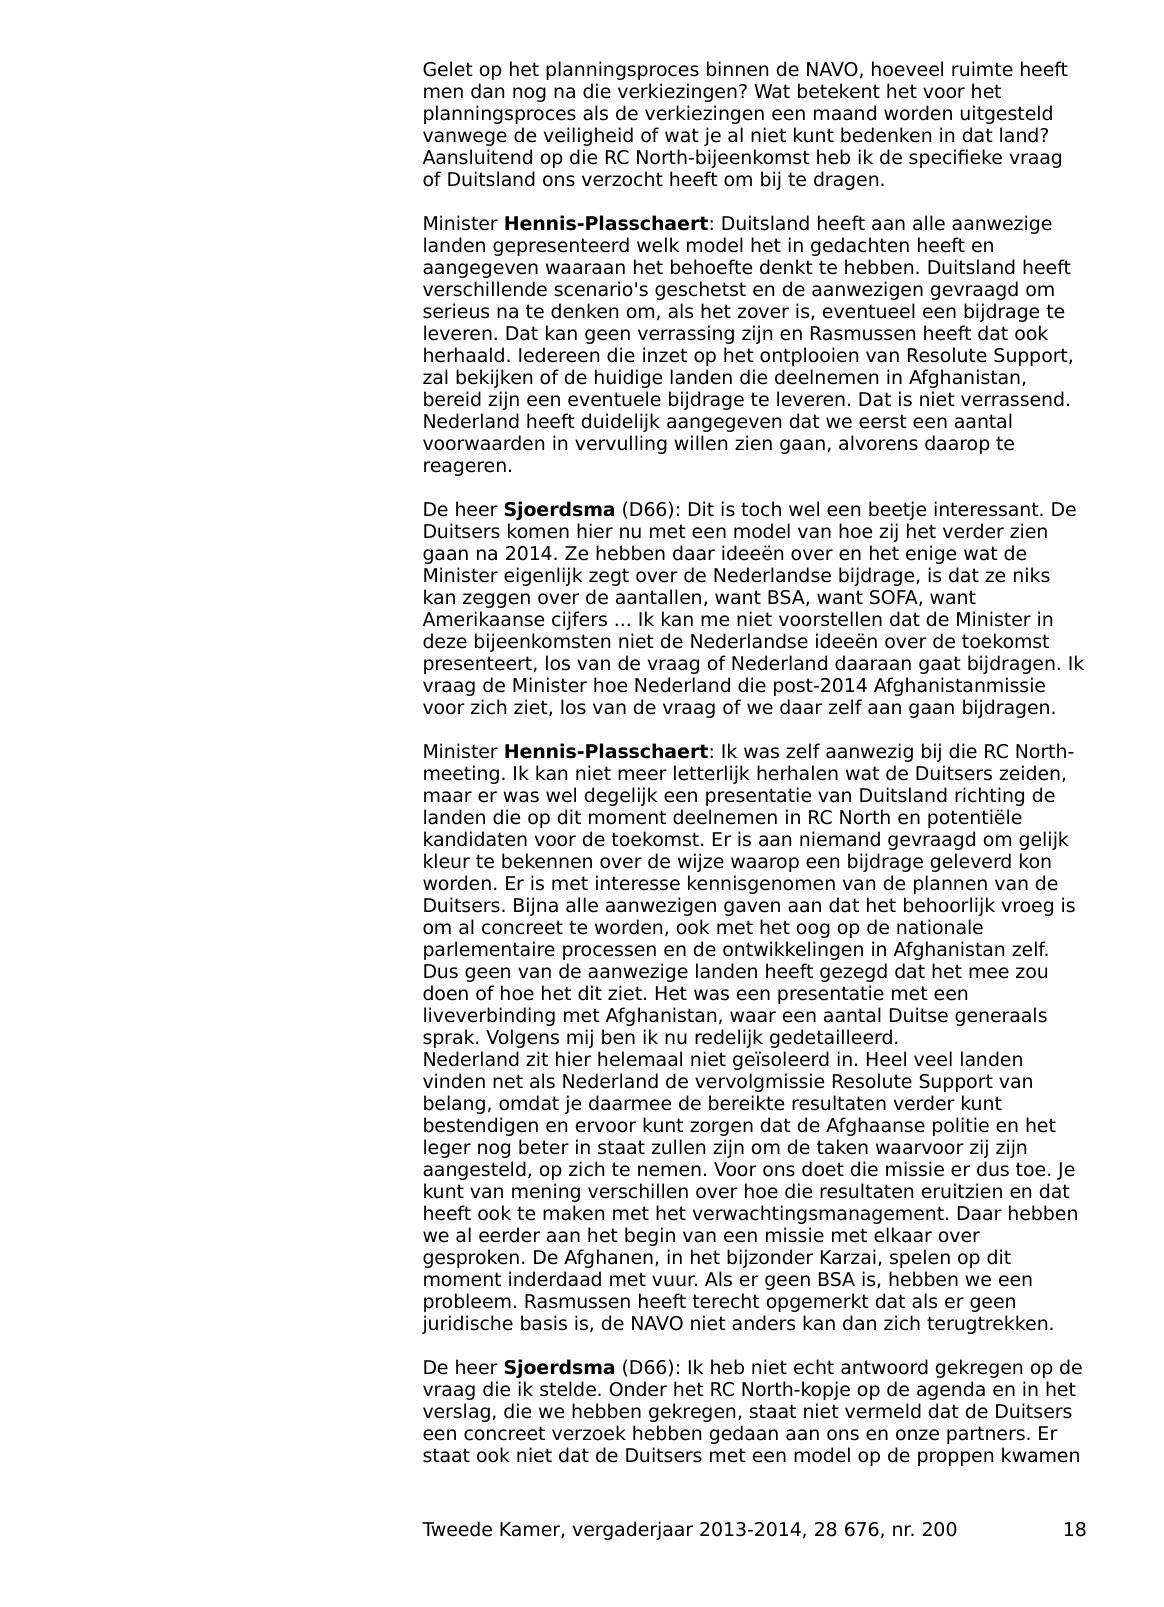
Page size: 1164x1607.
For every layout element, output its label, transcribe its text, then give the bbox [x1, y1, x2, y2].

text Minister Hennis-Plasschaert: Ik was zelf aanwezig bij die RC North-meeting. Ik kan niet meer letterlijk herhalen wat de Duitsers zeiden, maar er was wel degelijk een presentatie van Duitsland richting de landen die op dit moment deelnemen in RC North en potentiële kandidaten voor de toekomst. Er is aan niemand gevraagd om gelijk kleur te bekennen over de wijze waarop een bijdrage geleverd kon worden. Er is met interesse kennisgenomen van de plannen van de Duitsers. Bijna alle aanwezigen gaven aan dat het behoorlijk vroeg is om al concreet te worden, ook met het oog op de nationale parlementaire processen en de ontwikkelingen in Afghanistan zelf. Dus geen van de aanwezige landen heeft gezegd dat het mee zou doen of hoe het dit ziet. Het was een presentatie met een liveverbinding met Afghanistan, waar een aantal Duitse generaals sprak. Volgens mij ben ik nu redelijk gedetailleerd. [422, 741, 1087, 1049]
text Minister Hennis-Plasschaert: Duitsland heeft aan alle aanwezige landen gepresenteerd welk model het in gedachten heeft en aangegeven waaraan het behoefte denkt te hebben. Duitsland heeft verschillende scenario's geschetst en de aanwezigen gevraagd om serieus na te denken om, als het zover is, eventueel een bijdrage te leveren. Dat kan geen verrassing zijn en Rasmussen heeft dat ook herhaald. Iedereen die inzet op het ontplooien van Resolute Support, zal bekijken of de huidige landen die deelnemen in Afghanistan, bereid zijn een eventuele bijdrage te leveren. Dat is niet verrassend. Nederland heeft duidelijk aangegeven dat we eerst een aantal voorwaarden in vervulling willen zien gaan, alvorens daarop te reageren. [422, 213, 1087, 477]
text De heer Sjoerdsma (D66): Ik heb niet echt antwoord gekregen op de vraag die ik stelde. Onder het RC North-kopje op de agenda en in het verslag, die we hebben gekregen, staat niet vermeld dat de Duitsers een concreet verzoek hebben gedaan aan ons en onze partners. Er staat ook niet dat de Duitsers met een model op de proppen kwamen [422, 1357, 1087, 1467]
text Nederland zit hier helemaal niet geïsoleerd in. Heel veel landen vinden net als Nederland de vervolgmissie Resolute Support van belang, omdat je daarmee de bereikte resultaten verder kunt bestendigen en ervoor kunt zorgen dat de Afghaanse politie en het leger nog beter in staat zullen zijn om de taken waarvoor zij zijn aangesteld, op zich te nemen. Voor ons doet die missie er dus toe. Je kunt van mening verschillen over hoe die resultaten eruitzien en dat heeft ook te maken met het verwachtingsmanagement. Daar hebben we al eerder aan het begin van een missie met elkaar over gesproken. De Afghanen, in het bijzonder Karzai, spelen op dit moment inderdaad met vuur. Als er geen BSA is, hebben we een probleem. Rasmussen heeft terecht opgemerkt dat als er geen juridische basis is, de NAVO niet anders kan dan zich terugtrekken. [422, 1049, 1087, 1334]
text De heer Sjoerdsma (D66): Dit is toch wel een beetje interessant. De Duitsers komen hier nu met een model van hoe zij het verder zien gaan na 2014. Ze hebben daar ideeën over en het enige wat de Minister eigenlijk zegt over de Nederlandse bijdrage, is dat ze niks kan zeggen over de aantallen, want BSA, want SOFA, want Amerikaanse cijfers ... Ik kan me niet voorstellen dat de Minister in deze bijeenkomsten niet de Nederlandse ideeën over de toekomst presenteert, los van de vraag of Nederland daaraan gaat bijdragen. Ik vraag de Minister hoe Nederland die post-2014 Afghanistanmissie voor zich ziet, los van de vraag of we daar zelf aan gaan bijdragen. [422, 499, 1087, 719]
text Gelet op het planningsproces binnen de NAVO, hoeveel ruimte heeft men dan nog na die verkiezingen? Wat betekent het voor het planningsproces als de verkiezingen een maand worden uitgesteld vanwege de veiligheid of wat je al niet kunt bedenken in dat land? Aansluitend op die RC North-bijeenkomst heb ik de specifieke vraag of Duitsland ons verzocht heeft om bij te dragen. [422, 59, 1087, 191]
